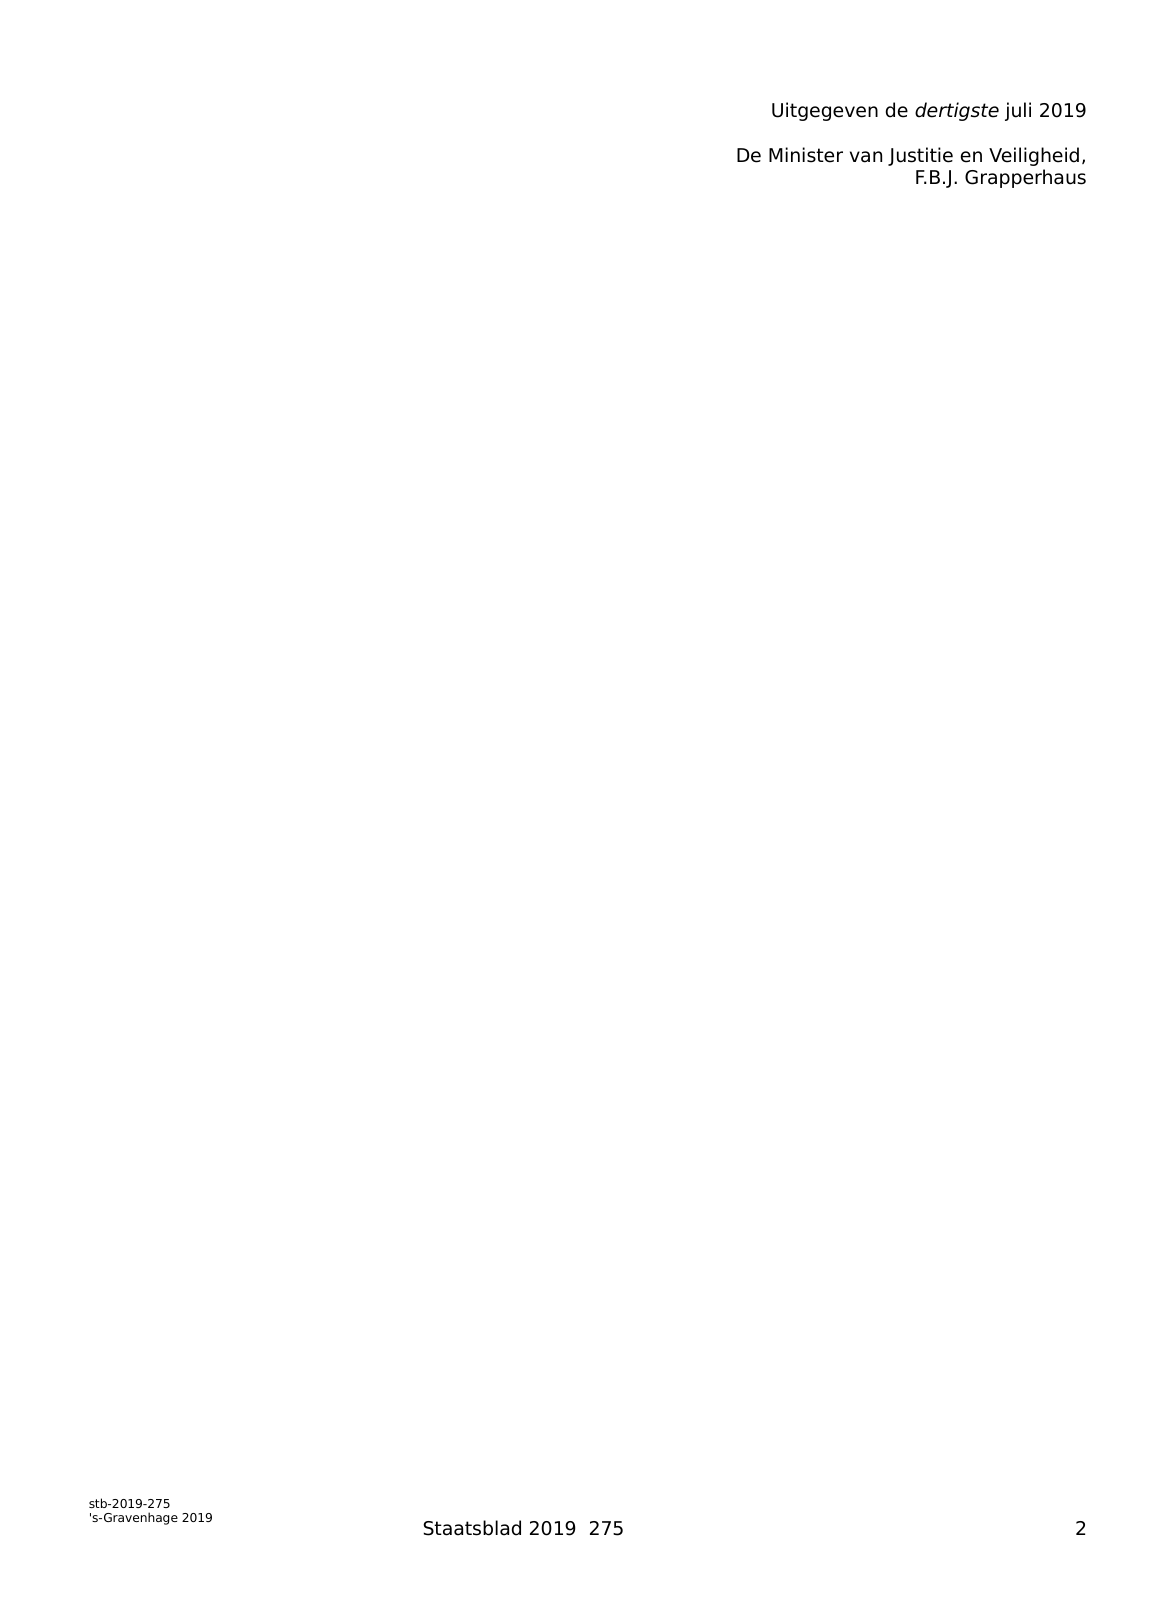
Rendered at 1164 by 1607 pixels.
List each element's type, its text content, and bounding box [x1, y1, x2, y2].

text stb-2019-275 [88, 1497, 323, 1511]
text De Minister van Justitie en Veiligheid, F.B.J. Grapperhaus [422, 144, 1087, 188]
text Uitgegeven de dertigste juli 2019 [422, 100, 1087, 122]
text 's-Gravenhage 2019 [88, 1511, 323, 1525]
